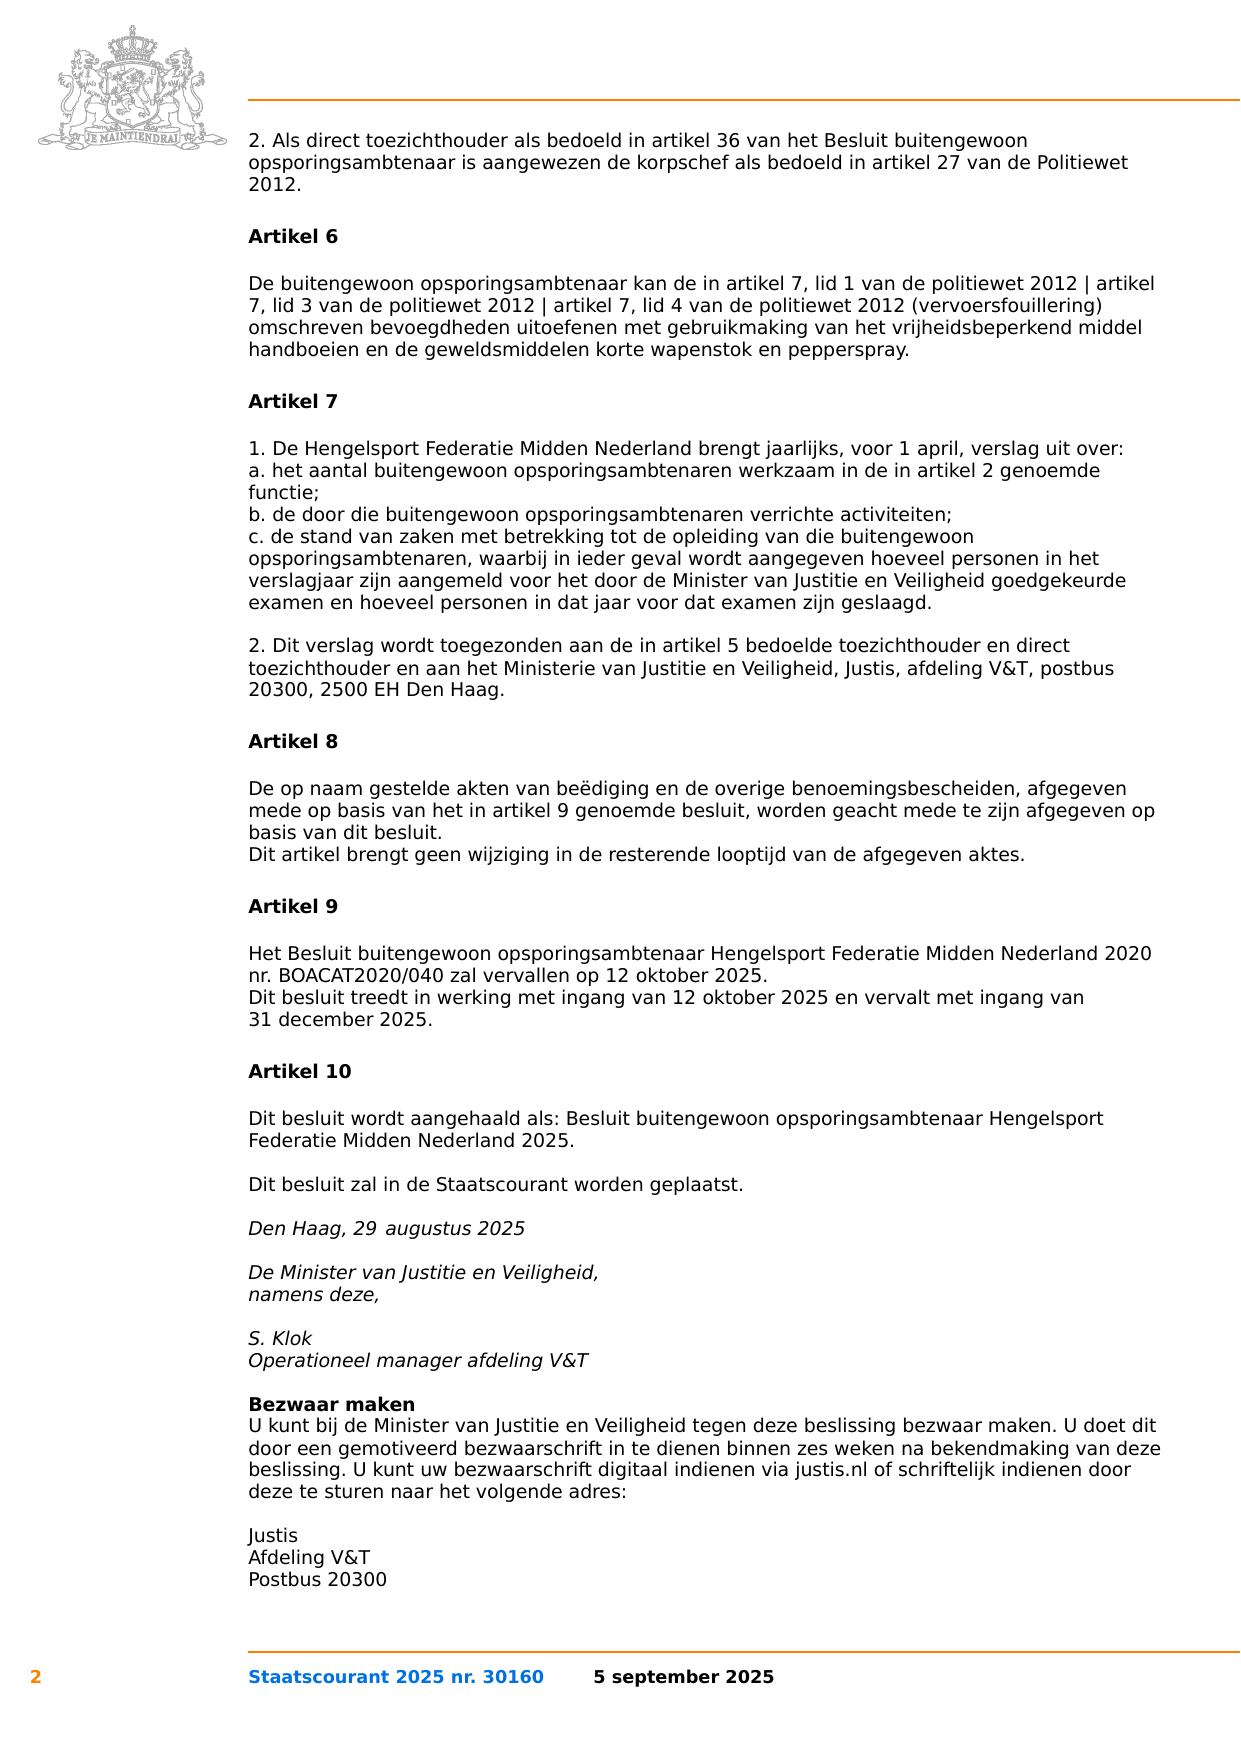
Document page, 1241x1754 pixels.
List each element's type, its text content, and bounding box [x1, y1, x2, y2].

text Postbus 20300 [248, 1569, 1163, 1591]
text Dit besluit treedt in werking met ingang van 12 oktober 2025 en vervalt met ingang van 31 december 2025. [248, 987, 1163, 1031]
text a. het aantal buitengewoon opsporingsambtenaren werkzaam in de in artikel 2 genoemde functie; [248, 460, 1163, 504]
subtitle Artikel 7 [248, 391, 1163, 413]
text Bezwaar maken [248, 1393, 1163, 1415]
text Dit besluit wordt aangehaald als: Besluit buitengewoon opsporingsambtenaar Hengelsport Federatie Midden Nederland 2025. [248, 1108, 1163, 1152]
text Afdeling V&T [248, 1547, 1163, 1569]
text 2. Als direct toezichthouder als bedoeld in artikel 36 van het Besluit buitengewoon opsporingsambtenaar is aangewezen de korpschef als bedoeld in artikel 27 van de Politiewet 2012. [248, 130, 1163, 196]
text De buitengewoon opsporingsambtenaar kan de in artikel 7, lid 1 van de politiewet 2012 | artikel 7, lid 3 van de politiewet 2012 | artikel 7, lid 4 van de politiewet 2012 (vervoersfouillering) omschreven bevoegdheden uitoefenen met gebruikmaking van het vrijheidsbeperkend middel handboeien en de geweldsmiddelen korte wapenstok en pepperspray. [248, 273, 1163, 361]
text Dit besluit zal in de Staatscourant worden geplaatst. [248, 1174, 1163, 1196]
text 2. Dit verslag wordt toegezonden aan de in artikel 5 bedoelde toezichthouder en direct toezichthouder en aan het Ministerie van Justitie en Veiligheid, Justis, afdeling V&T, postbus 20300, 2500 EH Den Haag. [248, 635, 1163, 701]
text Het Besluit buitengewoon opsporingsambtenaar Hengelsport Federatie Midden Nederland 2020 nr. BOACAT2020/040 zal vervallen op 12 oktober 2025. [248, 943, 1163, 987]
text Justis [248, 1525, 1163, 1547]
text Dit artikel brengt geen wijziging in de resterende looptijd van de afgegeven aktes. [248, 844, 1163, 866]
subtitle Artikel 6 [248, 226, 1163, 248]
text c. de stand van zaken met betrekking tot de opleiding van die buitengewoon opsporingsambtenaren, waarbij in ieder geval wordt aangegeven hoeveel personen in het verslagjaar zijn aangemeld voor het door de Minister van Justitie en Veiligheid goedgekeurde examen en hoeveel personen in dat jaar voor dat examen zijn geslaagd. [248, 526, 1163, 613]
subtitle Artikel 8 [248, 731, 1163, 753]
text De op naam gestelde akten van beëdiging en de overige benoemingsbescheiden, afgegeven mede op basis van het in artikel 9 genoemde besluit, worden geacht mede te zijn afgegeven op basis van dit besluit. [248, 778, 1163, 844]
subtitle Artikel 10 [248, 1061, 1163, 1083]
picture [38, 25, 227, 150]
text De Minister van Justitie en Veiligheid, namens deze, S. Klok Operationeel manager afdeling V&T [248, 1262, 1163, 1372]
text 1. De Hengelsport Federatie Midden Nederland brengt jaarlijks, voor 1 april, verslag uit over: [248, 438, 1163, 460]
subtitle Artikel 9 [248, 896, 1163, 918]
text Den Haag, 29 augustus 2025 [248, 1218, 1163, 1240]
text U kunt bij de Minister van Justitie en Veiligheid tegen deze beslissing bezwaar maken. U doet dit door een gemotiveerd bezwaarschrift in te dienen binnen zes weken na bekendmaking van deze beslissing. U kunt uw bezwaarschrift digitaal indienen via justis.nl of schriftelijk indienen door deze te sturen naar het volgende adres: [248, 1415, 1163, 1503]
text b. de door die buitengewoon opsporingsambtenaren verrichte activiteiten; [248, 504, 1163, 526]
